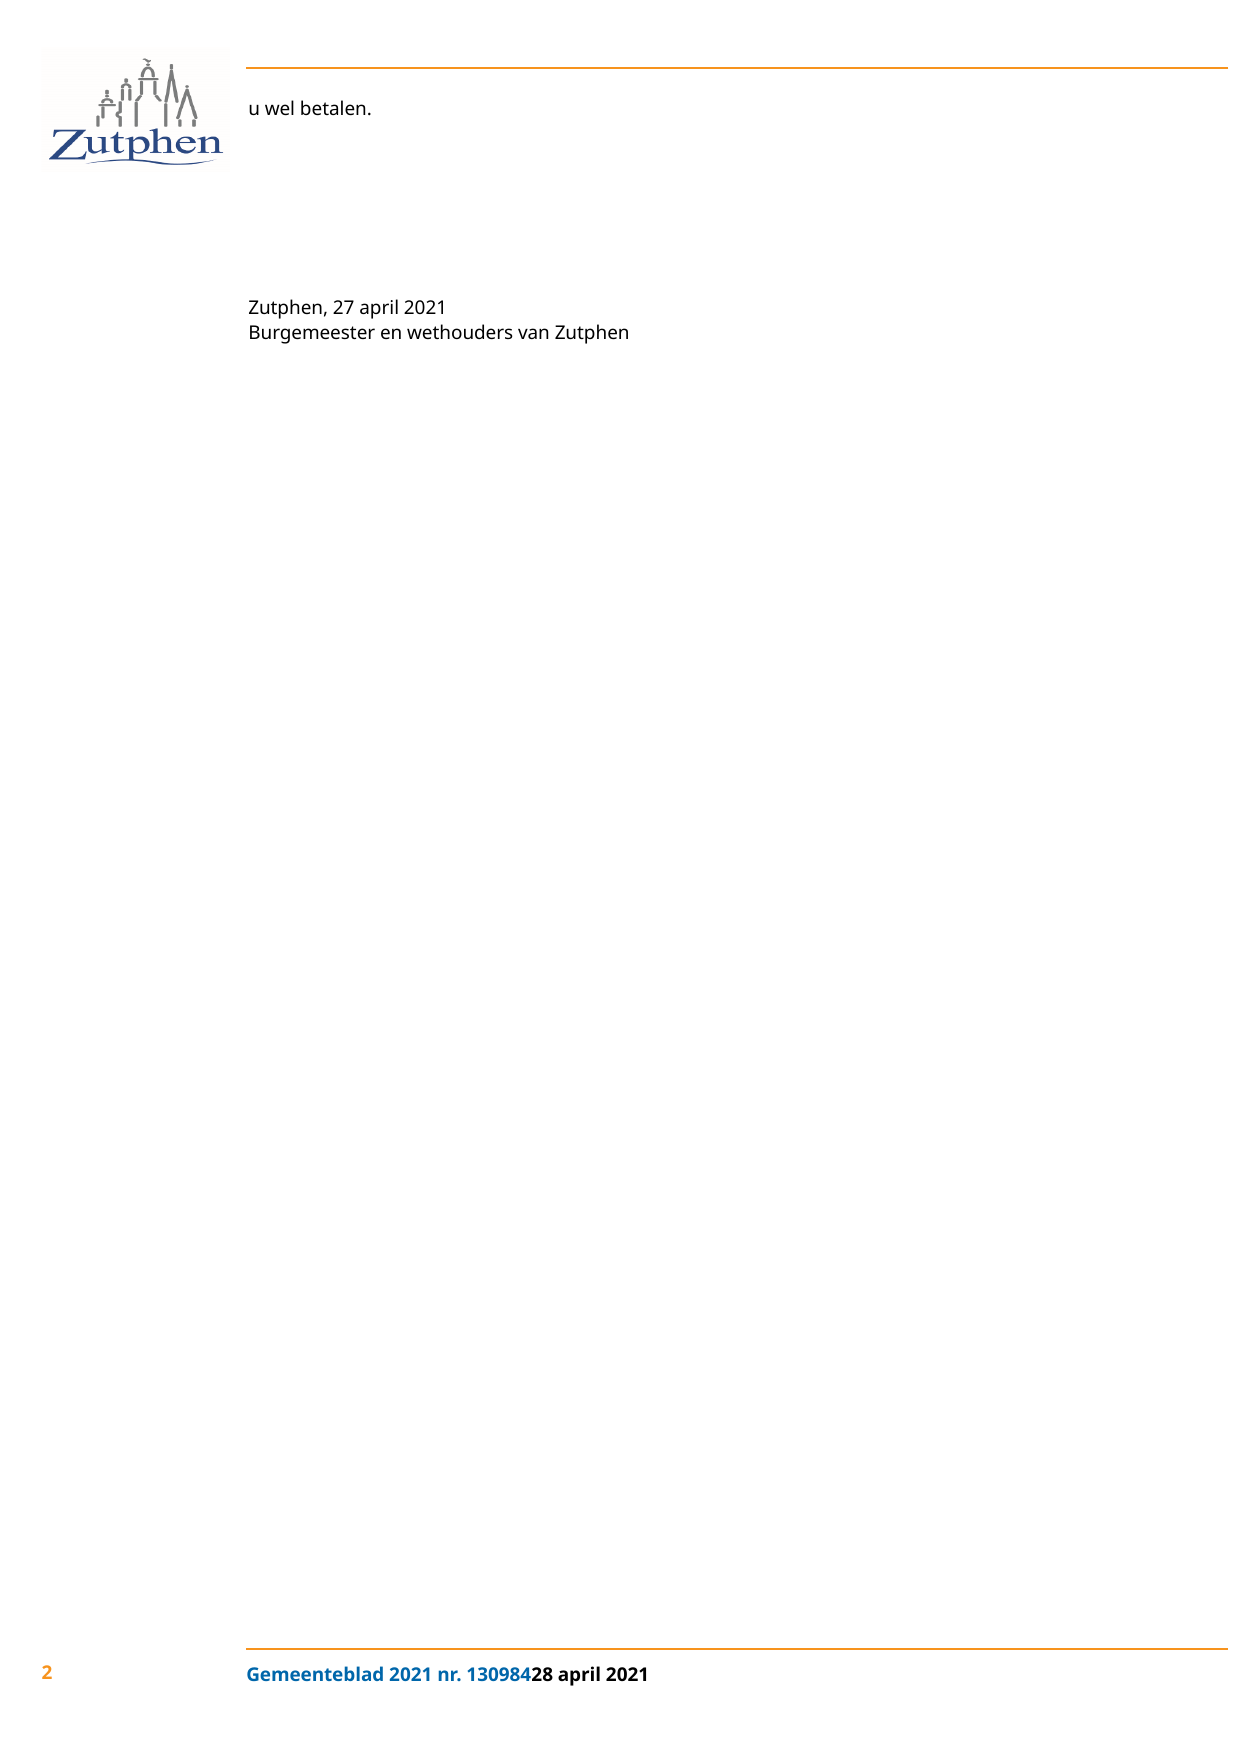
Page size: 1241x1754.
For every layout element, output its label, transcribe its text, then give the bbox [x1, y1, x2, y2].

text u wel betalen. [248, 95, 1152, 121]
text Burgemeester en wethouders van Zutphen [248, 319, 1152, 345]
text Zutphen, 27 april 2021 [248, 294, 1152, 319]
picture [41, 47, 231, 172]
